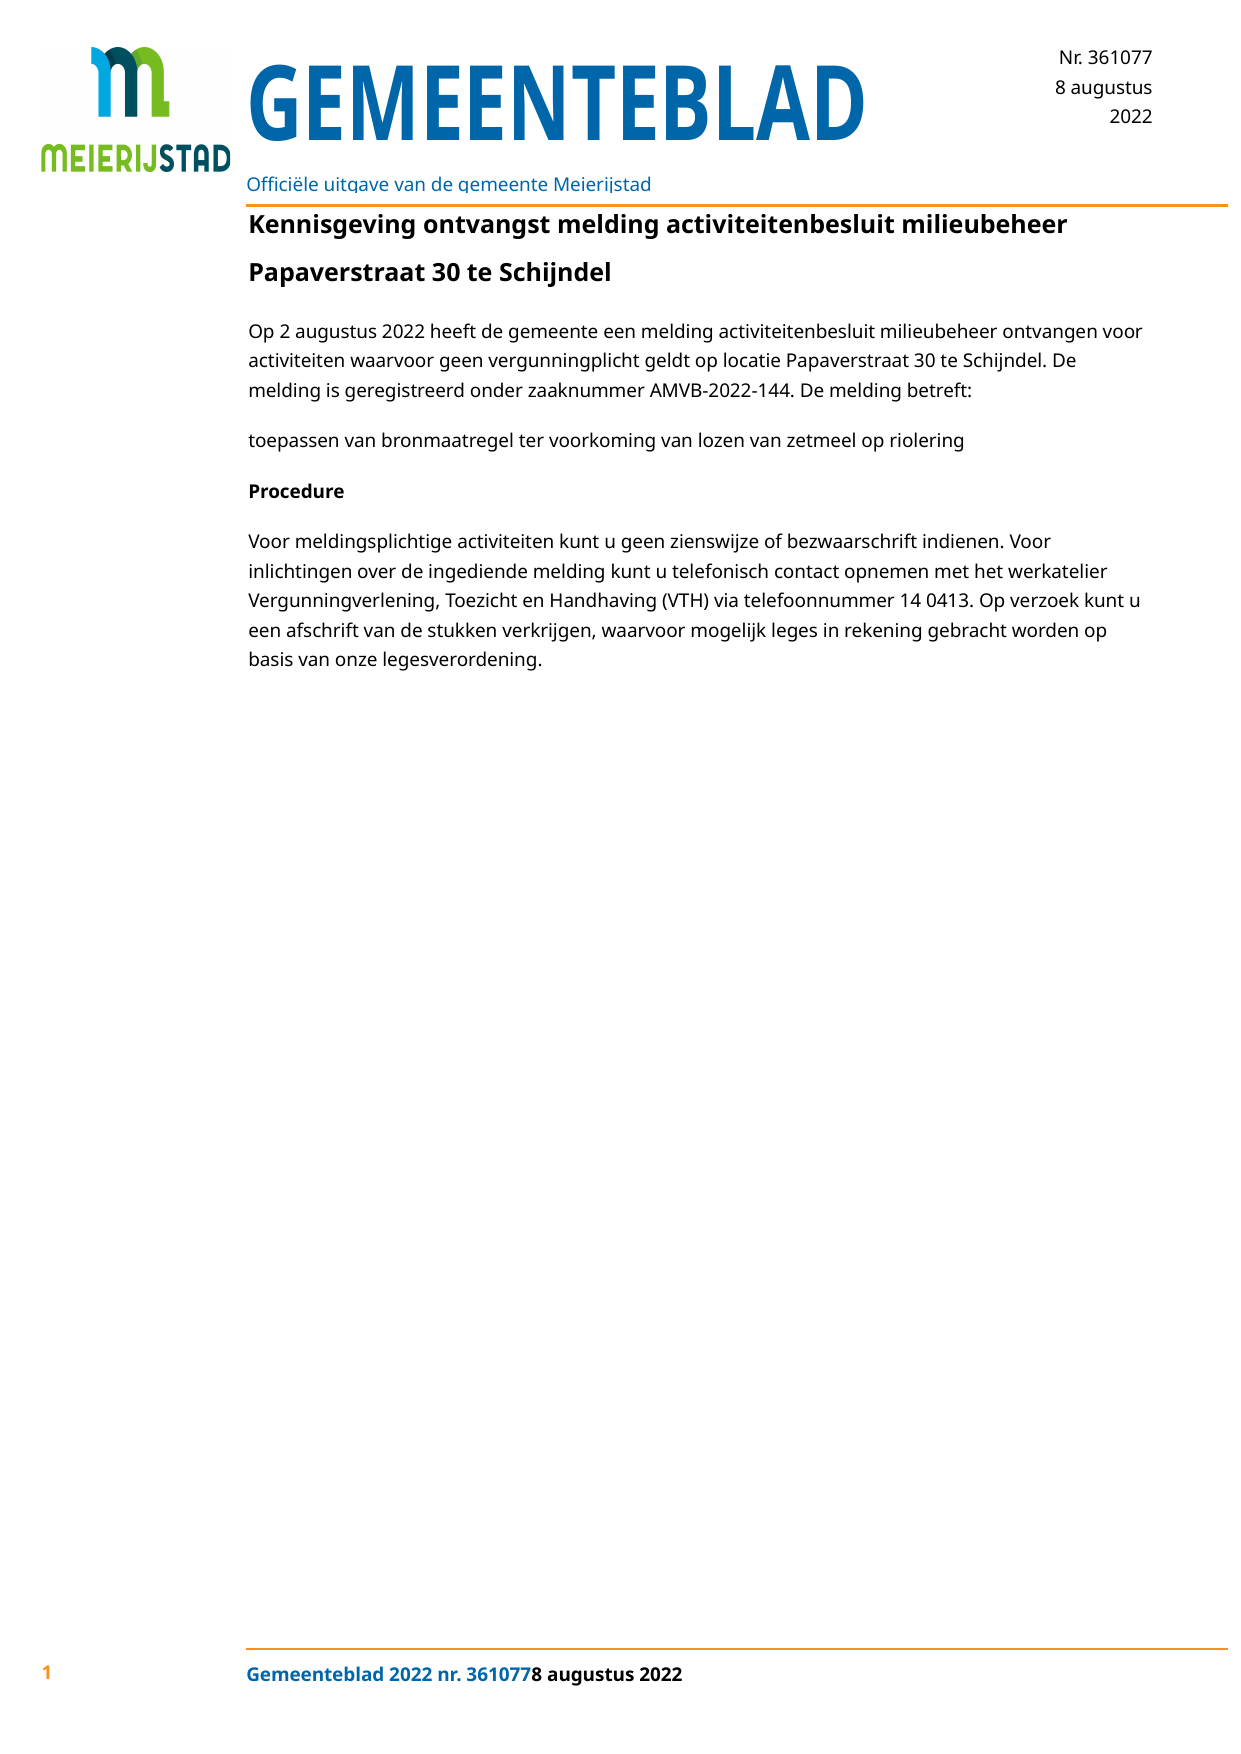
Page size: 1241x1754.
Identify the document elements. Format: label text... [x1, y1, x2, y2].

text Op 2 augustus 2022 heeft de gemeente een melding activiteitenbesluit milieubeheer ontvangen voor activiteiten waarvoor geen vergunningplicht geldt op locatie Papaverstraat 30 te Schijndel. De melding is geregistreerd onder zaaknummer AMVB-2022-144. De melding betreft: [248, 318, 1152, 403]
text Procedure [248, 478, 1152, 504]
text Voor meldingsplichtige activiteiten kunt u geen zienswijze of bezwaarschrift indienen. Voor inlichtingen over de ingediende melding kunt u telefonisch contact opnemen met het werkatelier Vergunningverlening, Toezicht en Handhaving (VTH) via telefoonnummer 14 0413. Op verzoek kunt u een afschrift van de stukken verkrijgen, waarvoor mogelijk leges in rekening gebracht worden op basis van onze legesverordening. [248, 528, 1152, 672]
text toepassen van bronmaatregel ter voorkoming van lozen van zetmeel op riolering [248, 427, 1152, 453]
picture [41, 47, 231, 172]
text Kennisgeving ontvangst melding activiteitenbesluit milieubeheer Papaverstraat 30 te Schijndel [248, 207, 1152, 288]
